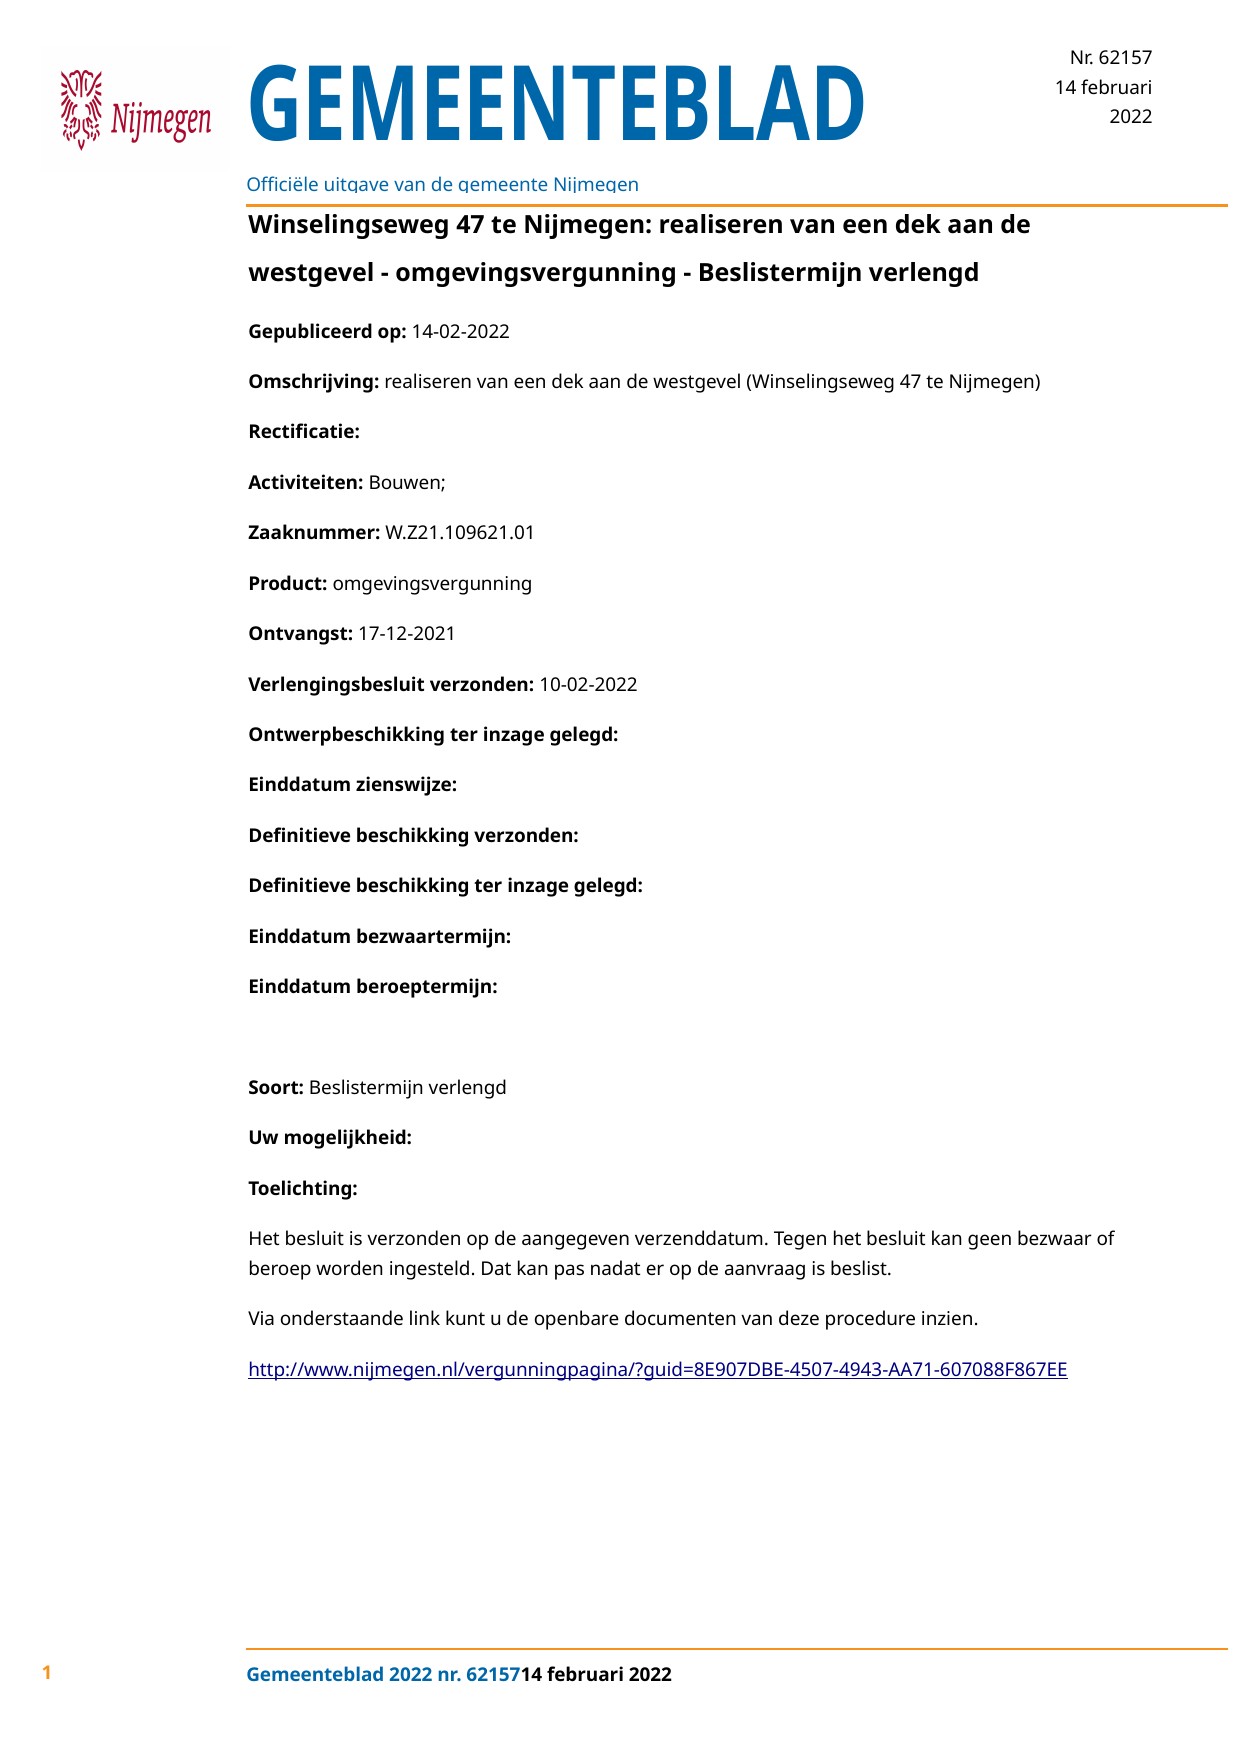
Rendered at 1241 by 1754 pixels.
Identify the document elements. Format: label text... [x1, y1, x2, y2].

text Omschrijving: realiseren van een dek aan de westgevel (Winselingseweg 47 te Nijmegen) [248, 368, 1152, 394]
text Toelichting: [248, 1175, 1152, 1201]
text Ontvangst: 17-12-2021 [248, 620, 1152, 646]
text Definitieve beschikking verzonden: [248, 822, 1152, 848]
text Via onderstaande link kunt u de openbare documenten van deze procedure inzien. [248, 1305, 1152, 1331]
text Het besluit is verzonden op de aangegeven verzenddatum. Tegen het besluit kan geen bezwaar of beroep worden ingesteld. Dat kan pas nadat er op de aanvraag is beslist. [248, 1225, 1152, 1281]
text Activiteiten: Bouwen; [248, 469, 1152, 495]
text Einddatum bezwaartermijn: [248, 923, 1152, 949]
text Verlengingsbesluit verzonden: 10-02-2022 [248, 671, 1152, 697]
text Einddatum zienswijze: [248, 772, 1152, 797]
text Soort: Beslistermijn verlengd [248, 1074, 1152, 1100]
text Rectificatie: [248, 419, 1152, 444]
text http://www.nijmegen.nl/vergunningpagina/?guid=8E907DBE-4507-4943-AA71-607088F867EE [248, 1356, 1152, 1382]
text Zaaknummer: W.Z21.109621.01 [248, 519, 1152, 545]
text Uw mogelijkheid: [248, 1124, 1152, 1150]
text Product: omgevingsvergunning [248, 570, 1152, 596]
text Gepubliceerd op: 14-02-2022 [248, 318, 1152, 344]
text Ontwerpbeschikking ter inzage gelegd: [248, 721, 1152, 747]
text Definitieve beschikking ter inzage gelegd: [248, 872, 1152, 898]
text Einddatum beroeptermijn: [248, 973, 1152, 999]
picture [41, 47, 231, 172]
text Winselingseweg 47 te Nijmegen: realiseren van een dek aan de westgevel - omgevingsvergunning - Beslistermijn verlengd [248, 207, 1152, 288]
